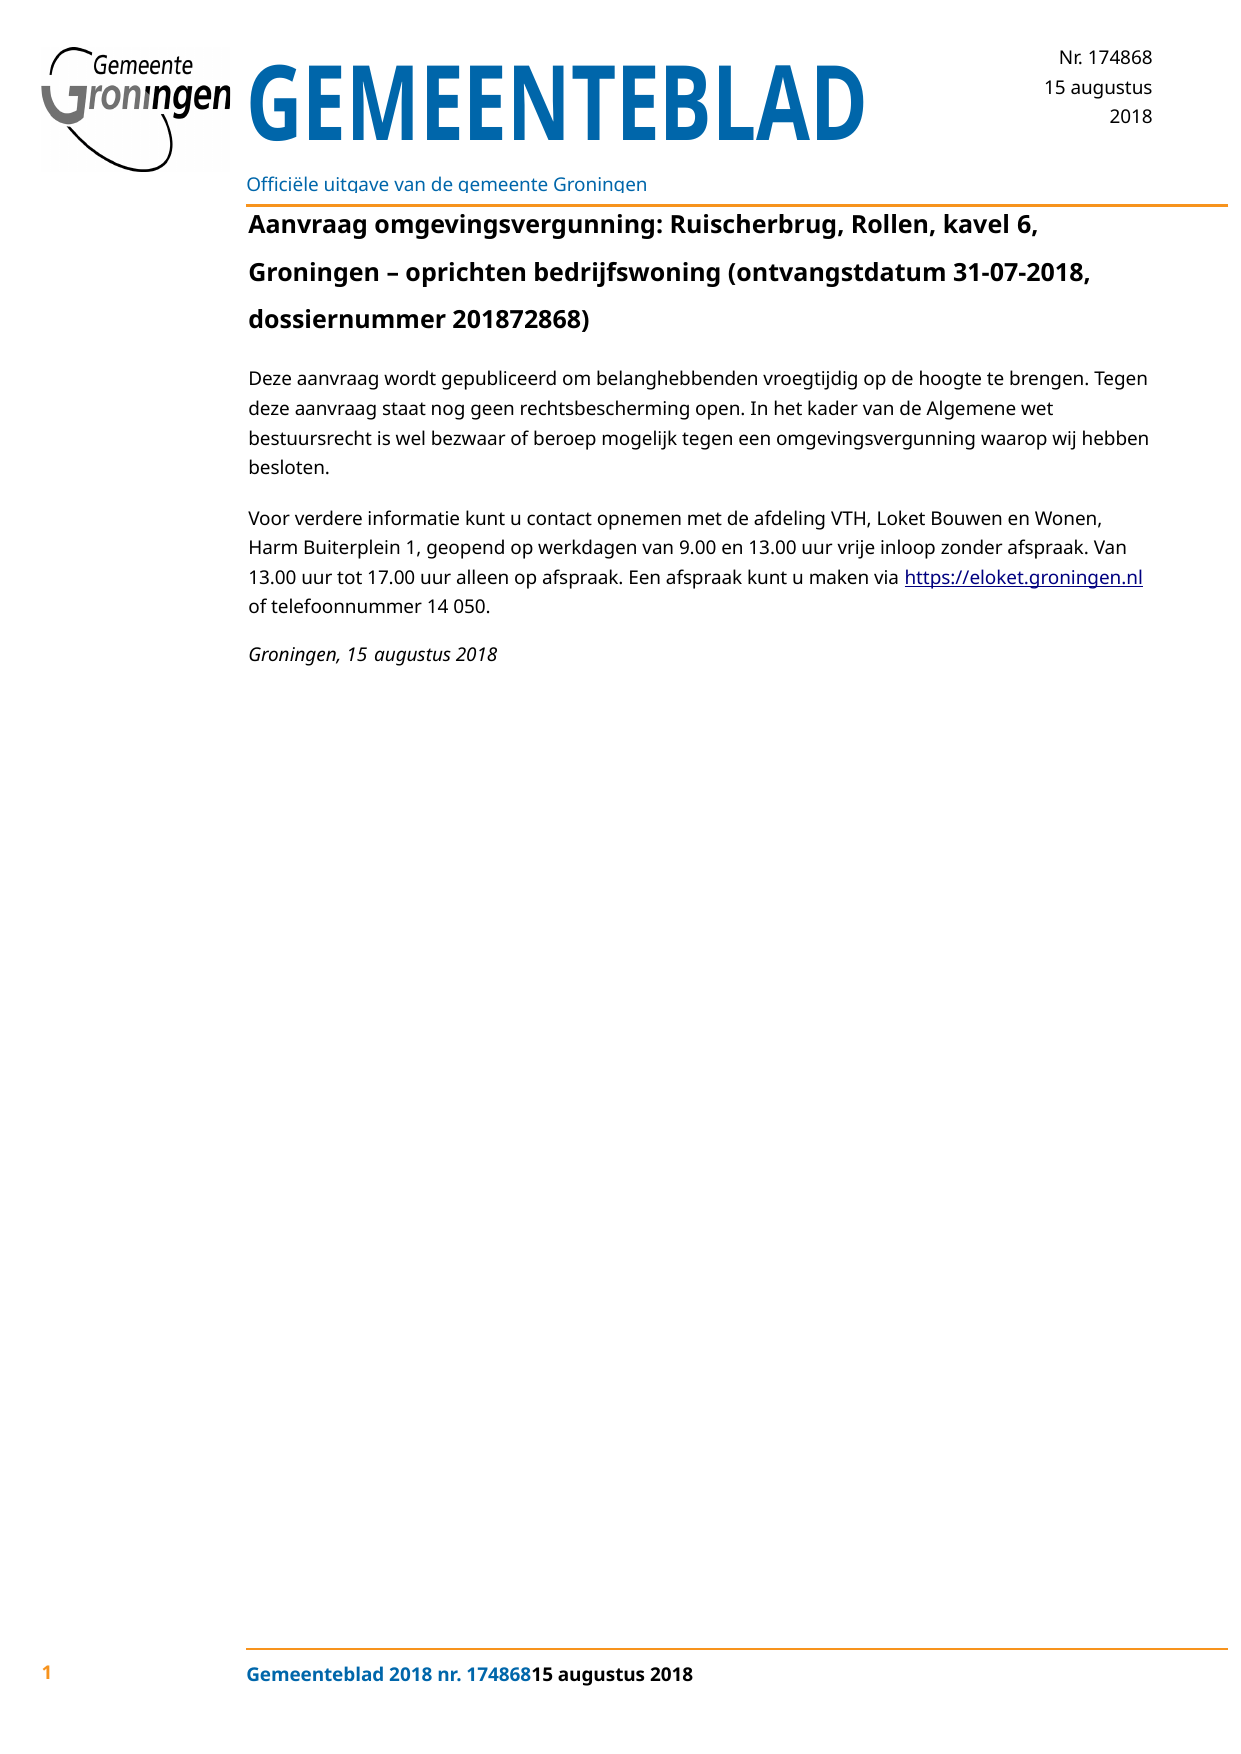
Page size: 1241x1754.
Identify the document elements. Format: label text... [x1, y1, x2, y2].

text Aanvraag omgevingsvergunning: Ruischerbrug, Rollen, kavel 6, Groningen – oprichten bedrijfswoning (ontvangstdatum 31-07-2018, dossiernummer 201872868) [248, 207, 1152, 336]
text Deze aanvraag wordt gepubliceerd om belanghebbenden vroegtijdig op de hoogte te brengen. Tegen deze aanvraag staat nog geen rechtsbescherming open. In het kader van de Algemene wet bestuursrecht is wel bezwaar of beroep mogelijk tegen een omgevingsvergunning waarop wij hebben besloten. [248, 366, 1152, 480]
text Groningen, 15 augustus 2018 [248, 641, 1152, 667]
picture [41, 47, 231, 172]
text Voor verdere informatie kunt u contact opnemen met de afdeling VTH, Loket Bouwen en Wonen, Harm Buiterplein 1, geopend op werkdagen van 9.00 en 13.00 uur vrije inloop zonder afspraak. Van 13.00 uur tot 17.00 uur alleen op afspraak. Een afspraak kunt u maken via https://eloket.groningen.nl of telefoonnummer 14 050. [248, 505, 1152, 619]
